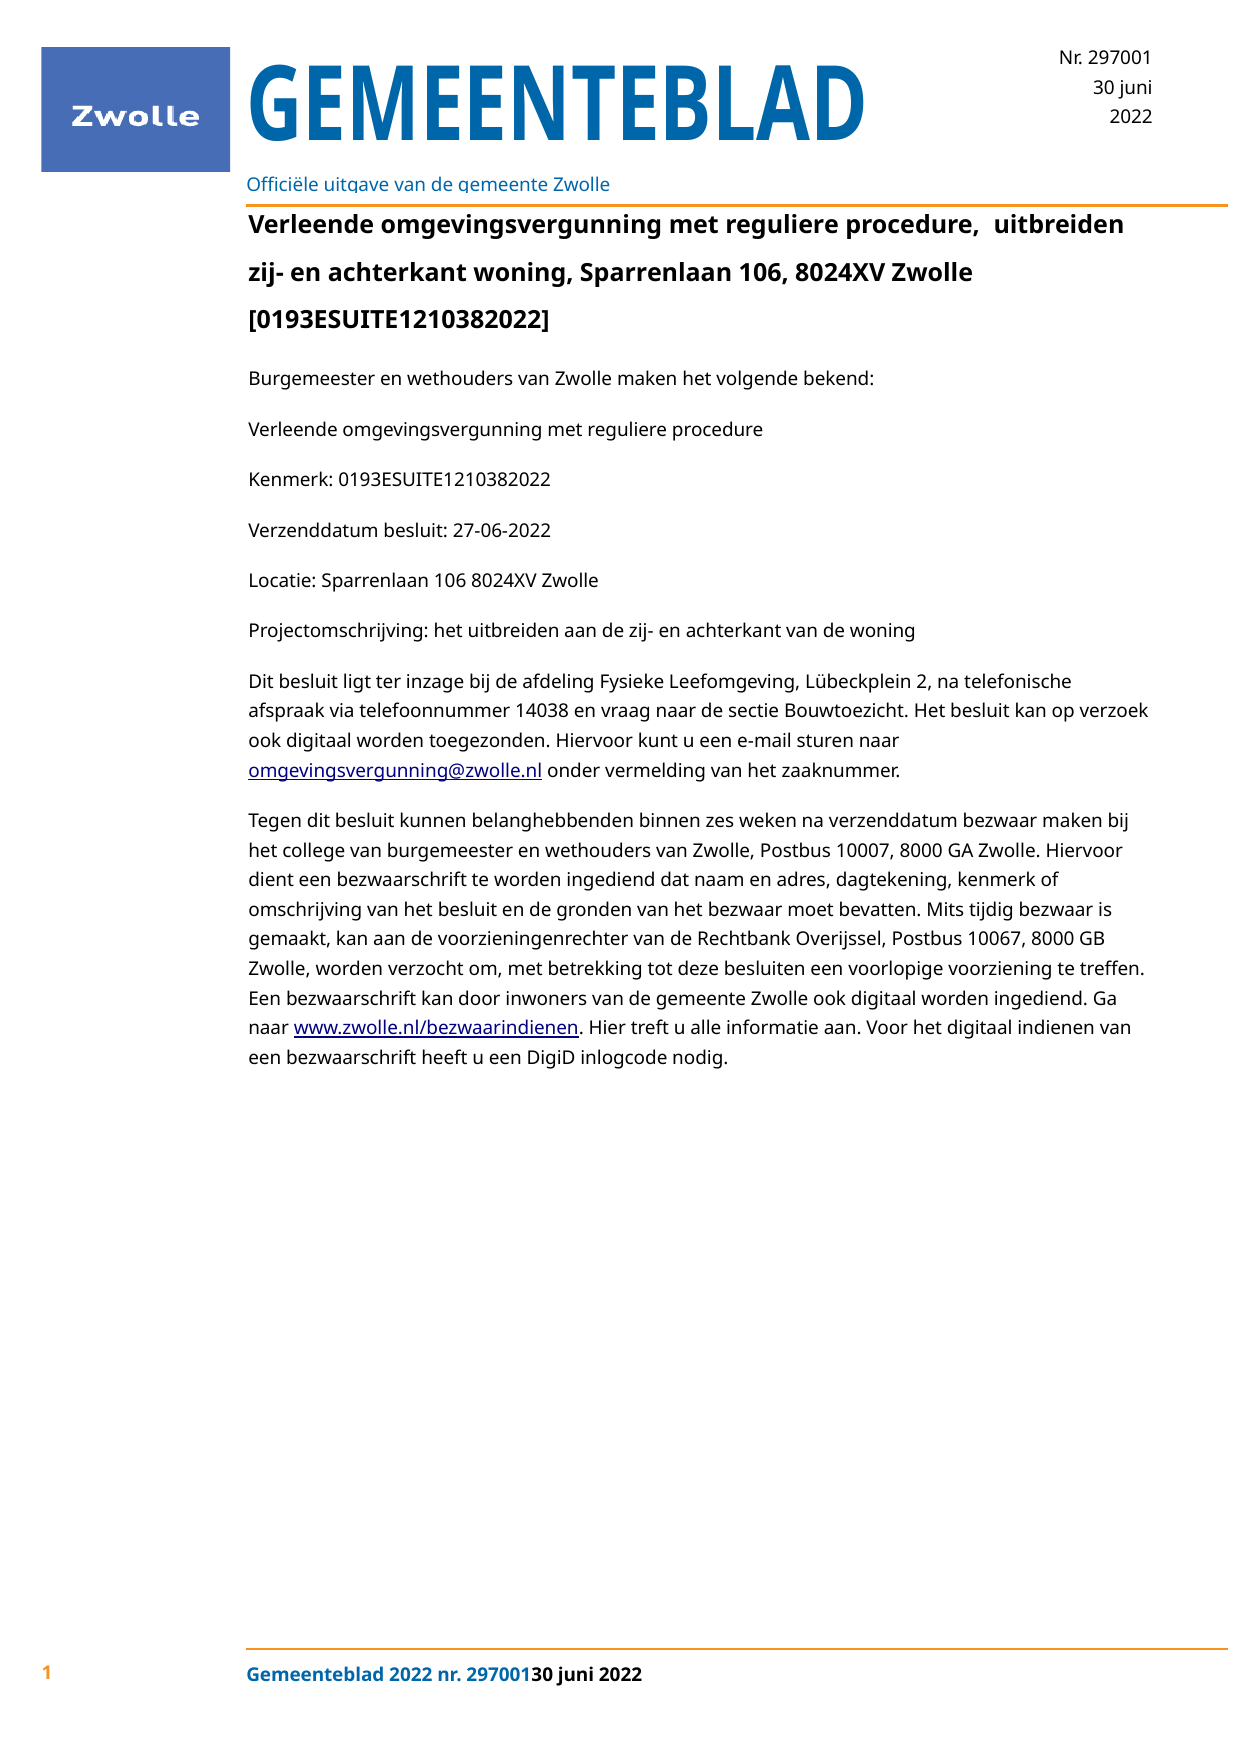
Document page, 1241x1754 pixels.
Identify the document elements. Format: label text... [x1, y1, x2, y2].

text Verleende omgevingsvergunning met reguliere procedure [248, 416, 1152, 442]
text Verleende omgevingsvergunning met reguliere procedure, uitbreiden zij- en achterkant woning, Sparrenlaan 106, 8024XV Zwolle [0193ESUITE1210382022] [248, 207, 1152, 336]
text Burgemeester en wethouders van Zwolle maken het volgende bekend: [248, 366, 1152, 391]
text Kenmerk: 0193ESUITE1210382022 [248, 466, 1152, 492]
text Projectomschrijving: het uitbreiden aan de zij- en achterkant van de woning [248, 618, 1152, 643]
text Dit besluit ligt ter inzage bij de afdeling Fysieke Leefomgeving, Lübeckplein 2, na telefonische afspraak via telefoonnummer 14038 en vraag naar de sectie Bouwtoezicht. Het besluit kan op verzoek ook digitaal worden toegezonden. Hiervoor kunt u een e-mail sturen naar omgevingsvergunning@zwolle.nl onder vermelding van het zaaknummer. [248, 668, 1152, 782]
text Tegen dit besluit kunnen belanghebbenden binnen zes weken na verzenddatum bezwaar maken bij het college van burgemeester en wethouders van Zwolle, Postbus 10007, 8000 GA Zwolle. Hiervoor dient een bezwaarschrift te worden ingediend dat naam en adres, dagtekening, kenmerk of omschrijving van het besluit en de gronden van het bezwaar moet bevatten. Mits tijdig bezwaar is gemaakt, kan aan de voorzieningenrechter van de Rechtbank Overijssel, Postbus 10067, 8000 GB Zwolle, worden verzocht om, met betrekking tot deze besluiten een voorlopige voorziening te treffen. Een bezwaarschrift kan door inwoners van de gemeente Zwolle ook digitaal worden ingediend. Ga naar www.zwolle.nl/bezwaarindienen. Hier treft u alle informatie aan. Voor het digitaal indienen van een bezwaarschrift heeft u een DigiD inlogcode nodig. [248, 807, 1152, 1069]
text Locatie: Sparrenlaan 106 8024XV Zwolle [248, 567, 1152, 593]
text Verzenddatum besluit: 27-06-2022 [248, 517, 1152, 542]
picture [41, 47, 231, 172]
